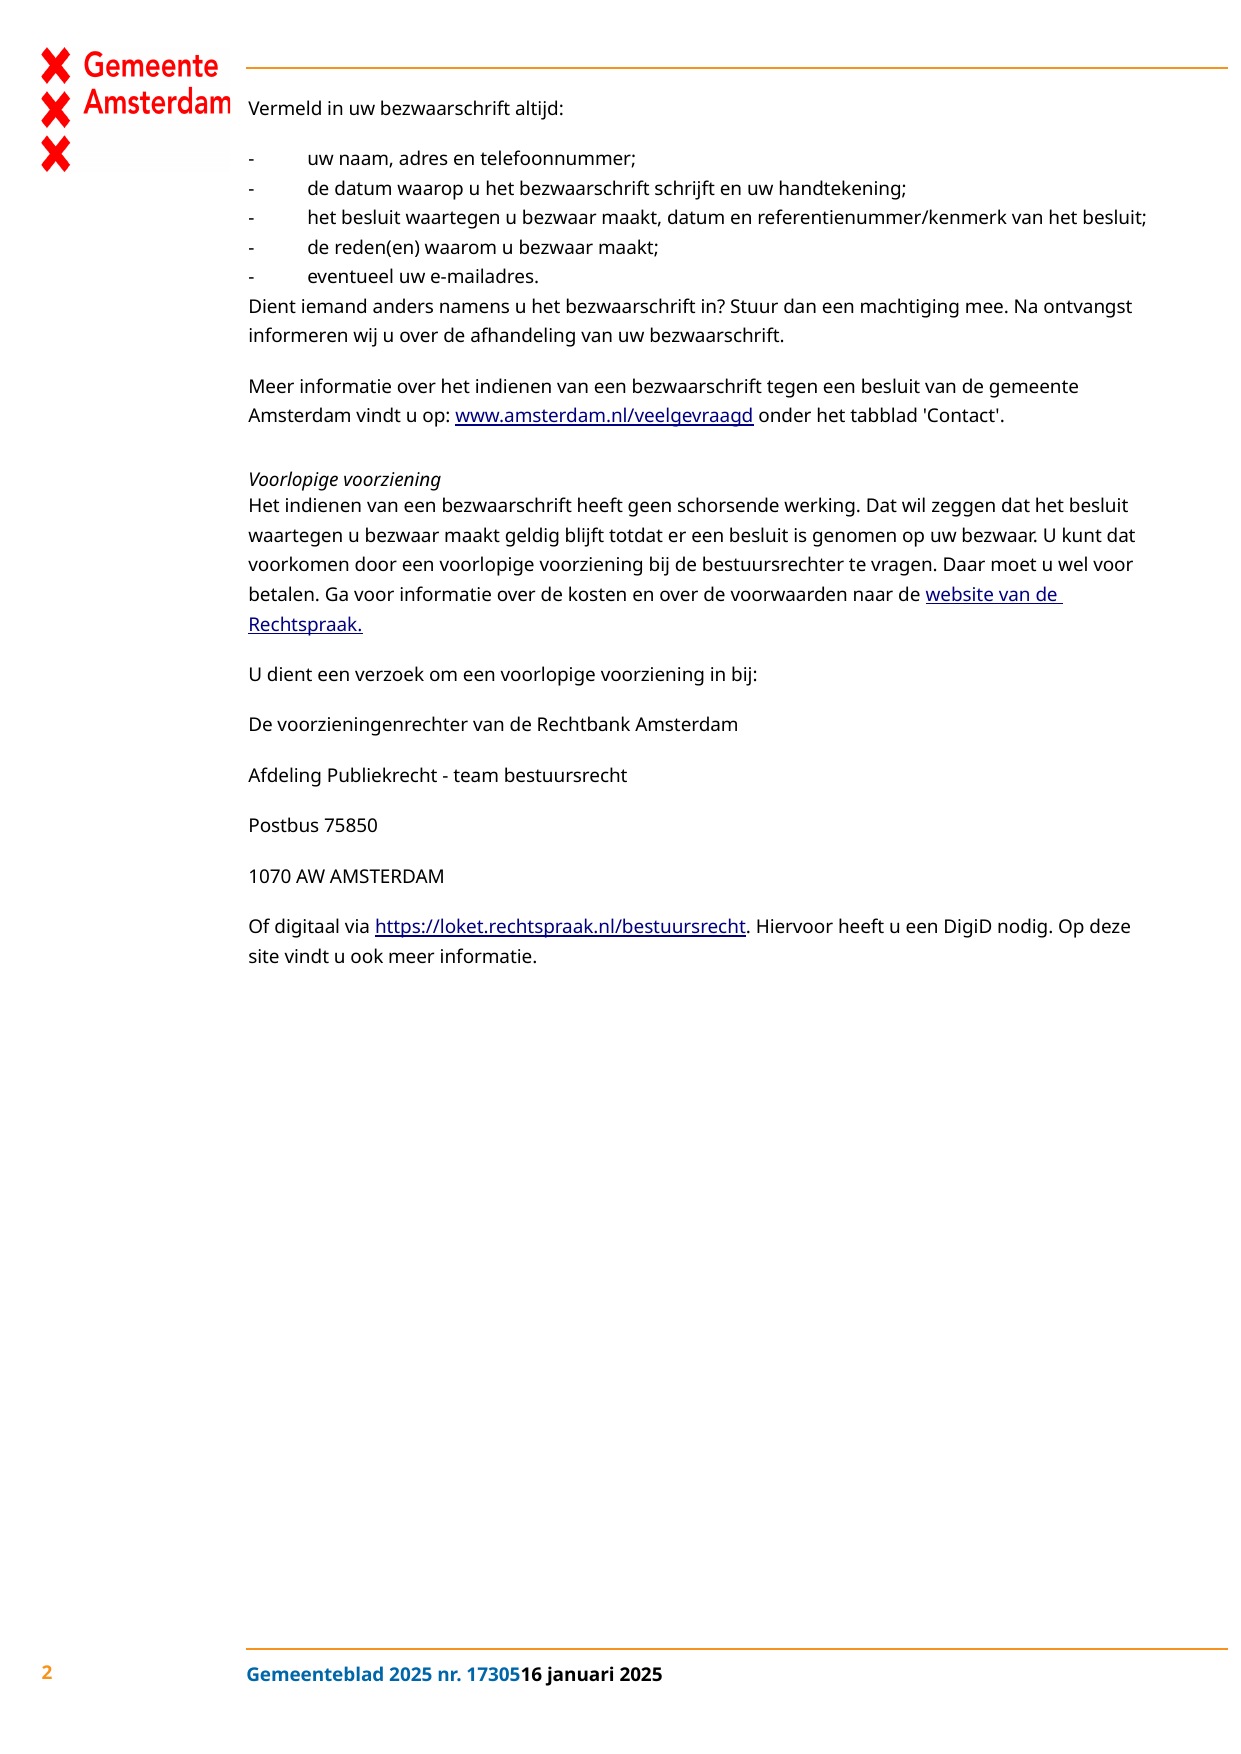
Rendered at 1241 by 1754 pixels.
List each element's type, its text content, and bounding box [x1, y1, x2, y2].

text De voorzieningenrechter van de Rechtbank Amsterdam [248, 712, 1152, 737]
text U dient een verzoek om een voorlopige voorziening in bij: [248, 661, 1152, 687]
list de reden(en) waarom u bezwaar maakt; [248, 234, 1152, 260]
list uw naam, adres en telefoonnummer; [248, 145, 1152, 171]
text Dient iemand anders namens u het bezwaarschrift in? Stuur dan een machtiging mee. Na ontvangst informeren wij u over de afhandeling van uw bezwaarschrift. [248, 293, 1152, 348]
list het besluit waartegen u bezwaar maakt, datum en referentienummer/kenmerk van het besluit; [248, 204, 1152, 230]
text Vermeld in uw bezwaarschrift altijd: [248, 95, 1152, 121]
text Afdeling Publiekrecht - team bestuursrecht [248, 762, 1152, 788]
list de datum waarop u het bezwaarschrift schrijft en uw handtekening; [248, 175, 1152, 201]
text Het indienen van een bezwaarschrift heeft geen schorsende werking. Dat wil zeggen dat het besluit waartegen u bezwaar maakt geldig blijft totdat er een besluit is genomen op uw bezwaar. U kunt dat voorkomen door een voorlopige voorziening bij de bestuursrechter te vragen. Daar moet u wel voor betalen. Ga voor informatie over de kosten en over de voorwaarden naar de website van de Rechtspraak. [248, 492, 1152, 636]
list eventueel uw e-mailadres. [248, 263, 1152, 289]
picture [41, 47, 231, 172]
text Of digitaal via https://loket.rechtspraak.nl/bestuursrecht. Hiervoor heeft u een DigiD nodig. Op deze site vindt u ook meer informatie. [248, 913, 1152, 968]
text Postbus 75850 [248, 812, 1152, 838]
text Voorlopige voorziening [248, 467, 1152, 492]
text 1070 AW AMSTERDAM [248, 863, 1152, 888]
text Meer informatie over het indienen van een bezwaarschrift tegen een besluit van de gemeente Amsterdam vindt u op: www.amsterdam.nl/veelgevraagd onder het tabblad 'Contact'. [248, 373, 1152, 428]
